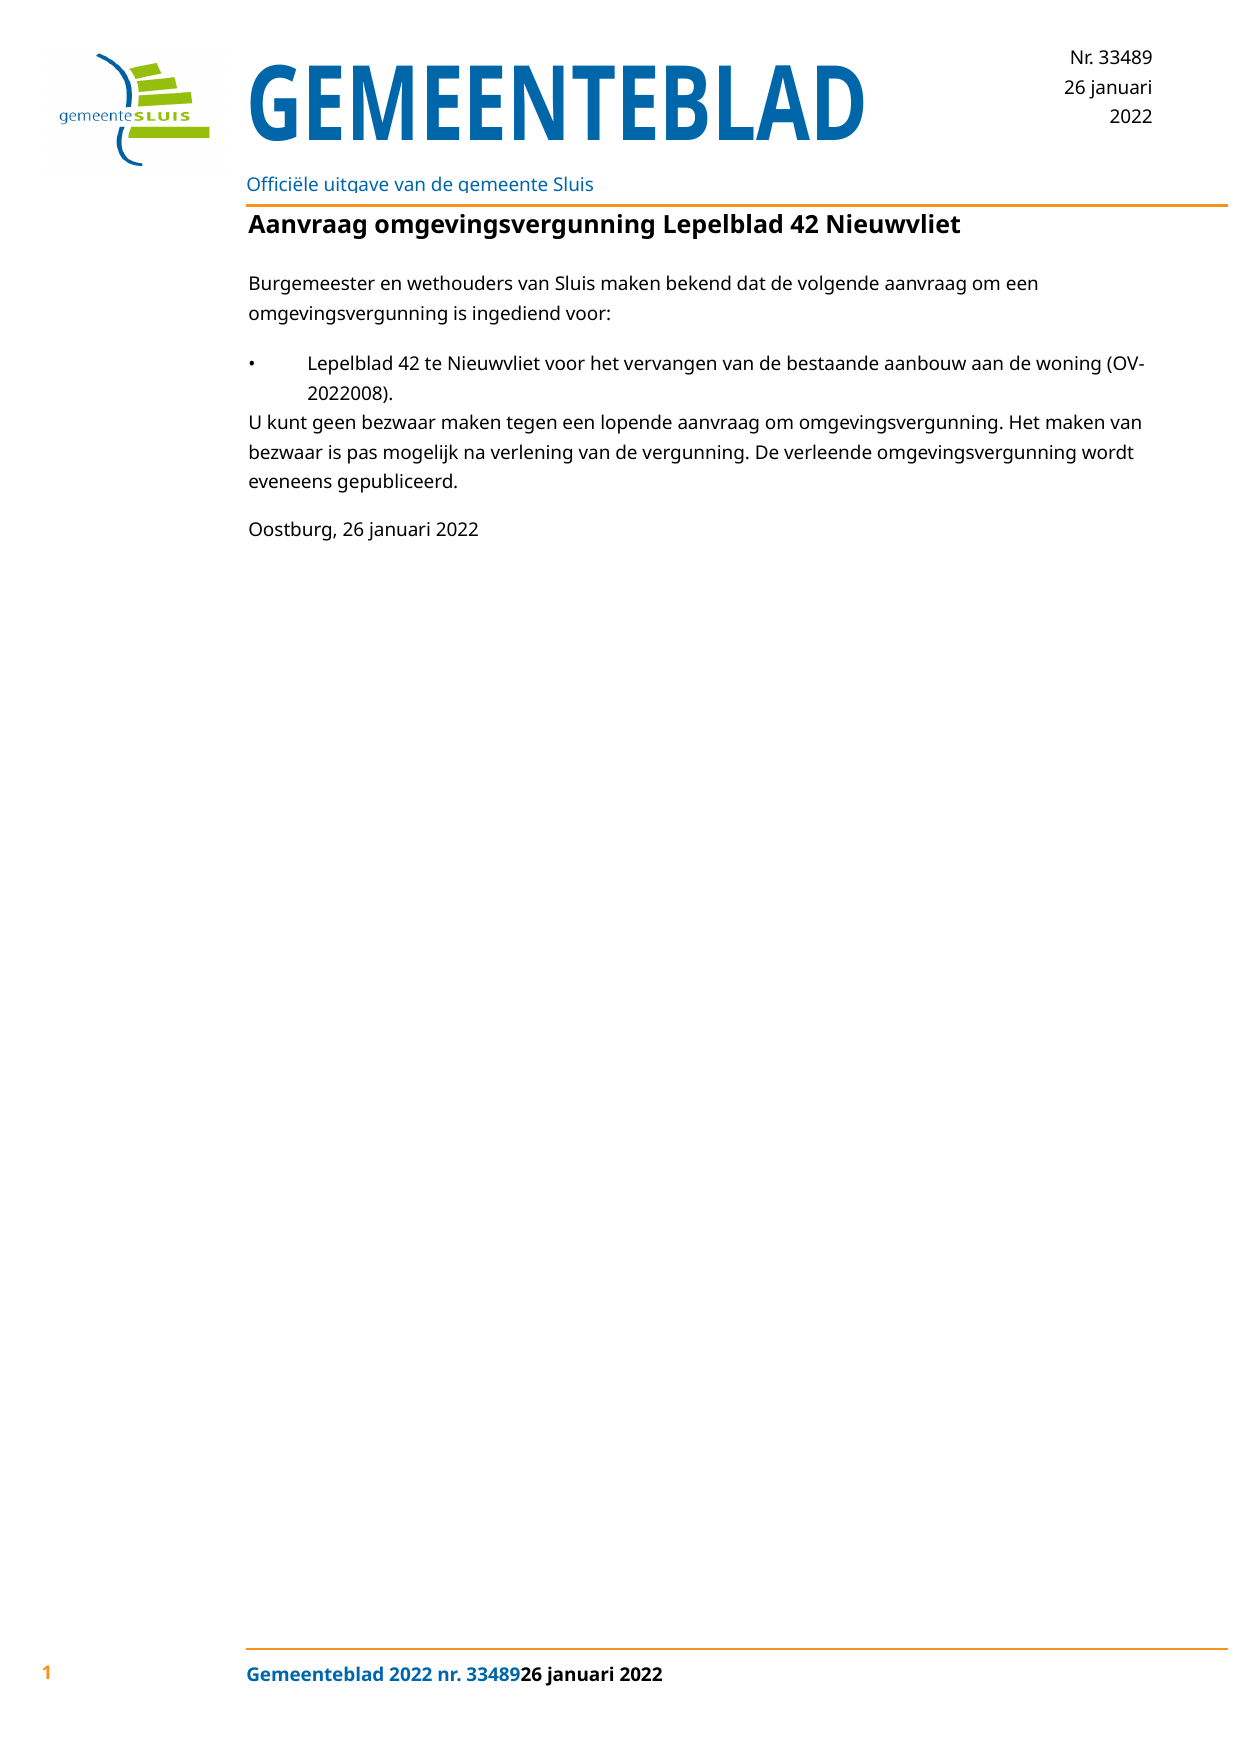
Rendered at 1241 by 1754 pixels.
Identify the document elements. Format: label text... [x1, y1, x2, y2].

text U kunt geen bezwaar maken tegen een lopende aanvraag om omgevingsvergunning. Het maken van bezwaar is pas mogelijk na verlening van de vergunning. De verleende omgevingsvergunning wordt eveneens gepubliceerd. [248, 409, 1152, 494]
text Burgemeester en wethouders van Sluis maken bekend dat de volgende aanvraag om een omgevingsvergunning is ingediend voor: [248, 270, 1152, 326]
picture [41, 47, 231, 172]
text Oostburg, 26 januari 2022 [248, 516, 1152, 542]
list Lepelblad 42 te Nieuwvliet voor het vervangen van de bestaande aanbouw aan de woning (OV-2022008). [248, 350, 1152, 406]
text Aanvraag omgevingsvergunning Lepelblad 42 Nieuwvliet [248, 207, 1152, 241]
